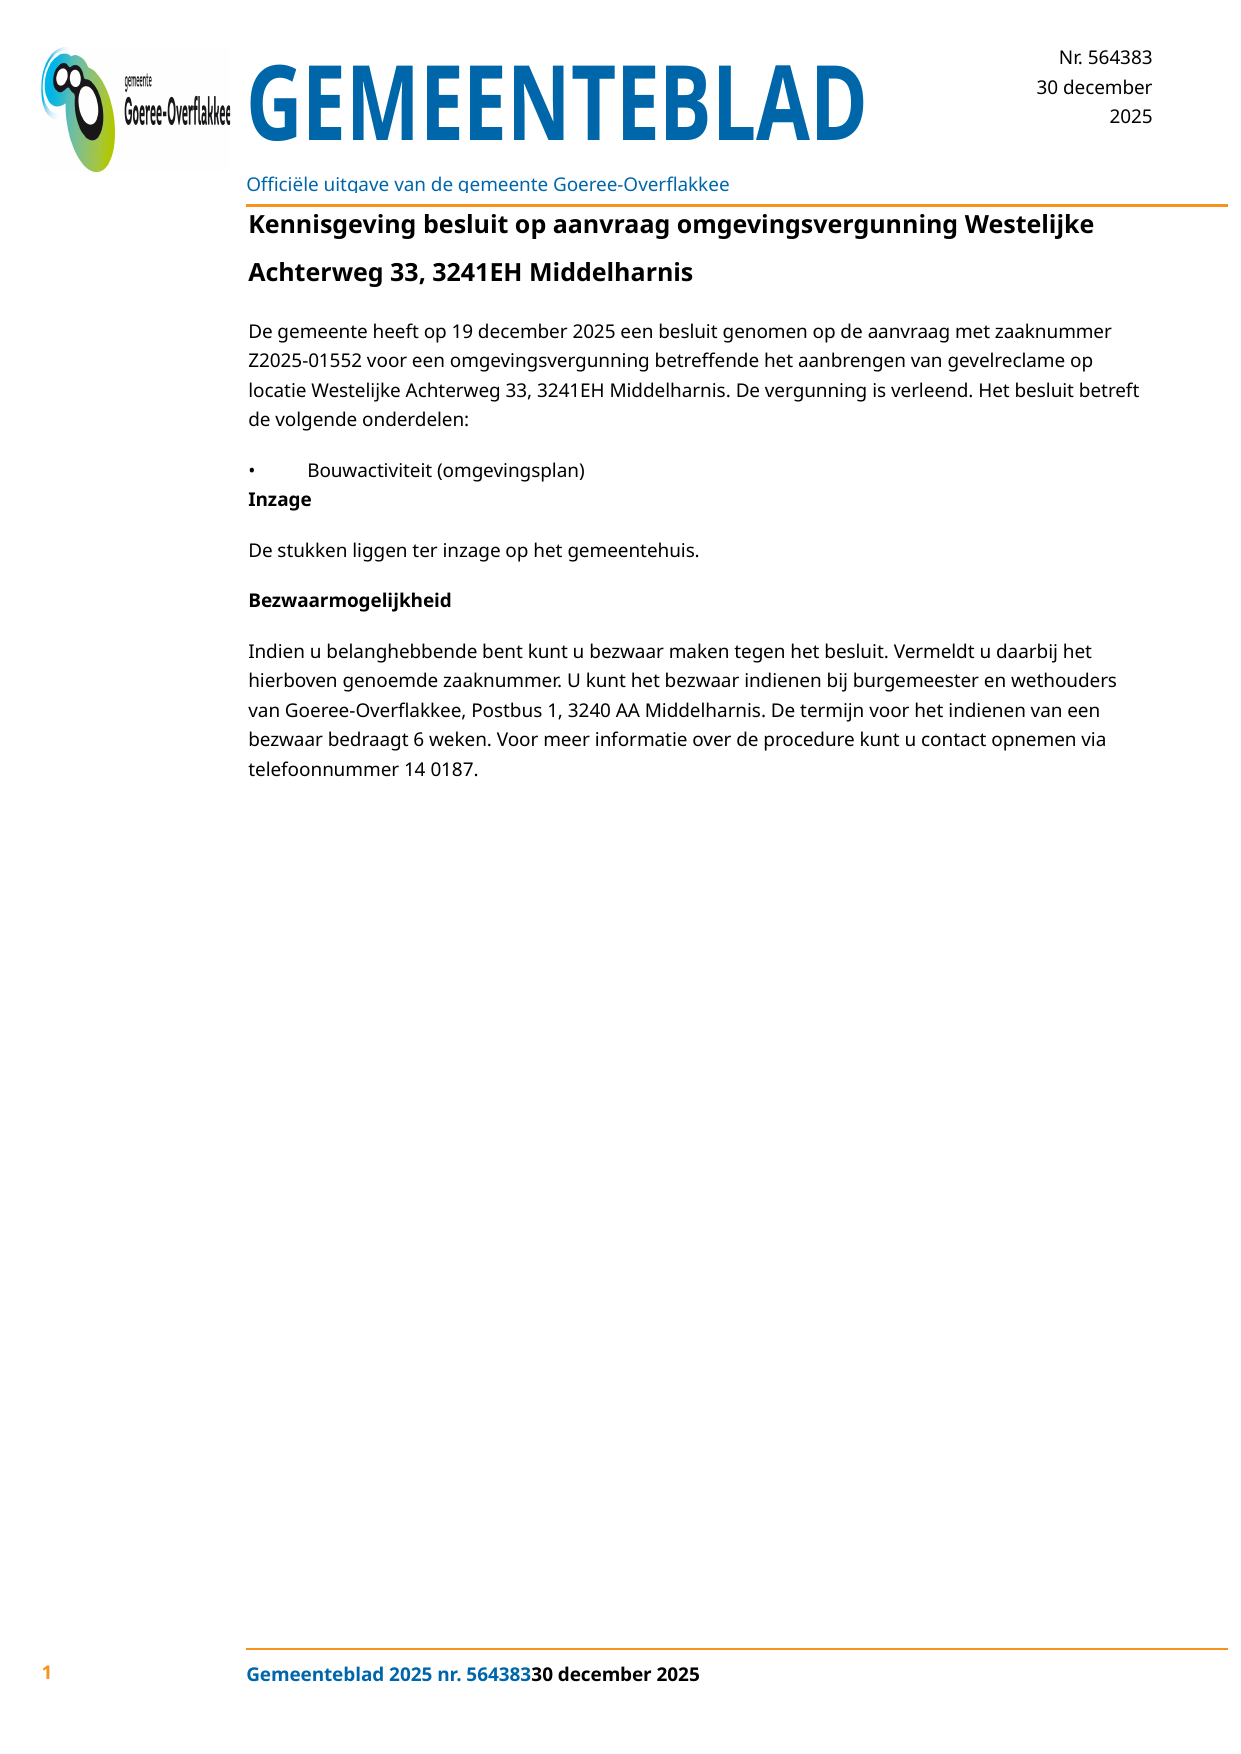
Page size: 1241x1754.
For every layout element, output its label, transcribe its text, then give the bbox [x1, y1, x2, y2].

text Kennisgeving besluit op aanvraag omgevingsvergunning Westelijke Achterweg 33, 3241EH Middelharnis [248, 207, 1152, 288]
list Bouwactiviteit (omgevingsplan) [248, 457, 1152, 483]
text Inzage [248, 487, 1152, 512]
text De stukken liggen ter inzage op het gemeentehuis. [248, 537, 1152, 563]
text Bezwaarmogelijkheid [248, 587, 1152, 613]
text Indien u belanghebbende bent kunt u bezwaar maken tegen het besluit. Vermeldt u daarbij het hierboven genoemde zaaknummer. U kunt het bezwaar indienen bij burgemeester en wethouders van Goeree-Overflakkee, Postbus 1, 3240 AA Middelharnis. De termijn voor het indienen van een bezwaar bedraagt 6 weken. Voor meer informatie over de procedure kunt u contact opnemen via telefoonnummer 14 0187. [248, 638, 1152, 782]
picture [41, 47, 231, 172]
text De gemeente heeft op 19 december 2025 een besluit genomen op de aanvraag met zaaknummer Z2025-01552 voor een omgevingsvergunning betreffende het aanbrengen van gevelreclame op locatie Westelijke Achterweg 33, 3241EH Middelharnis. De vergunning is verleend. Het besluit betreft de volgende onderdelen: [248, 318, 1152, 432]
